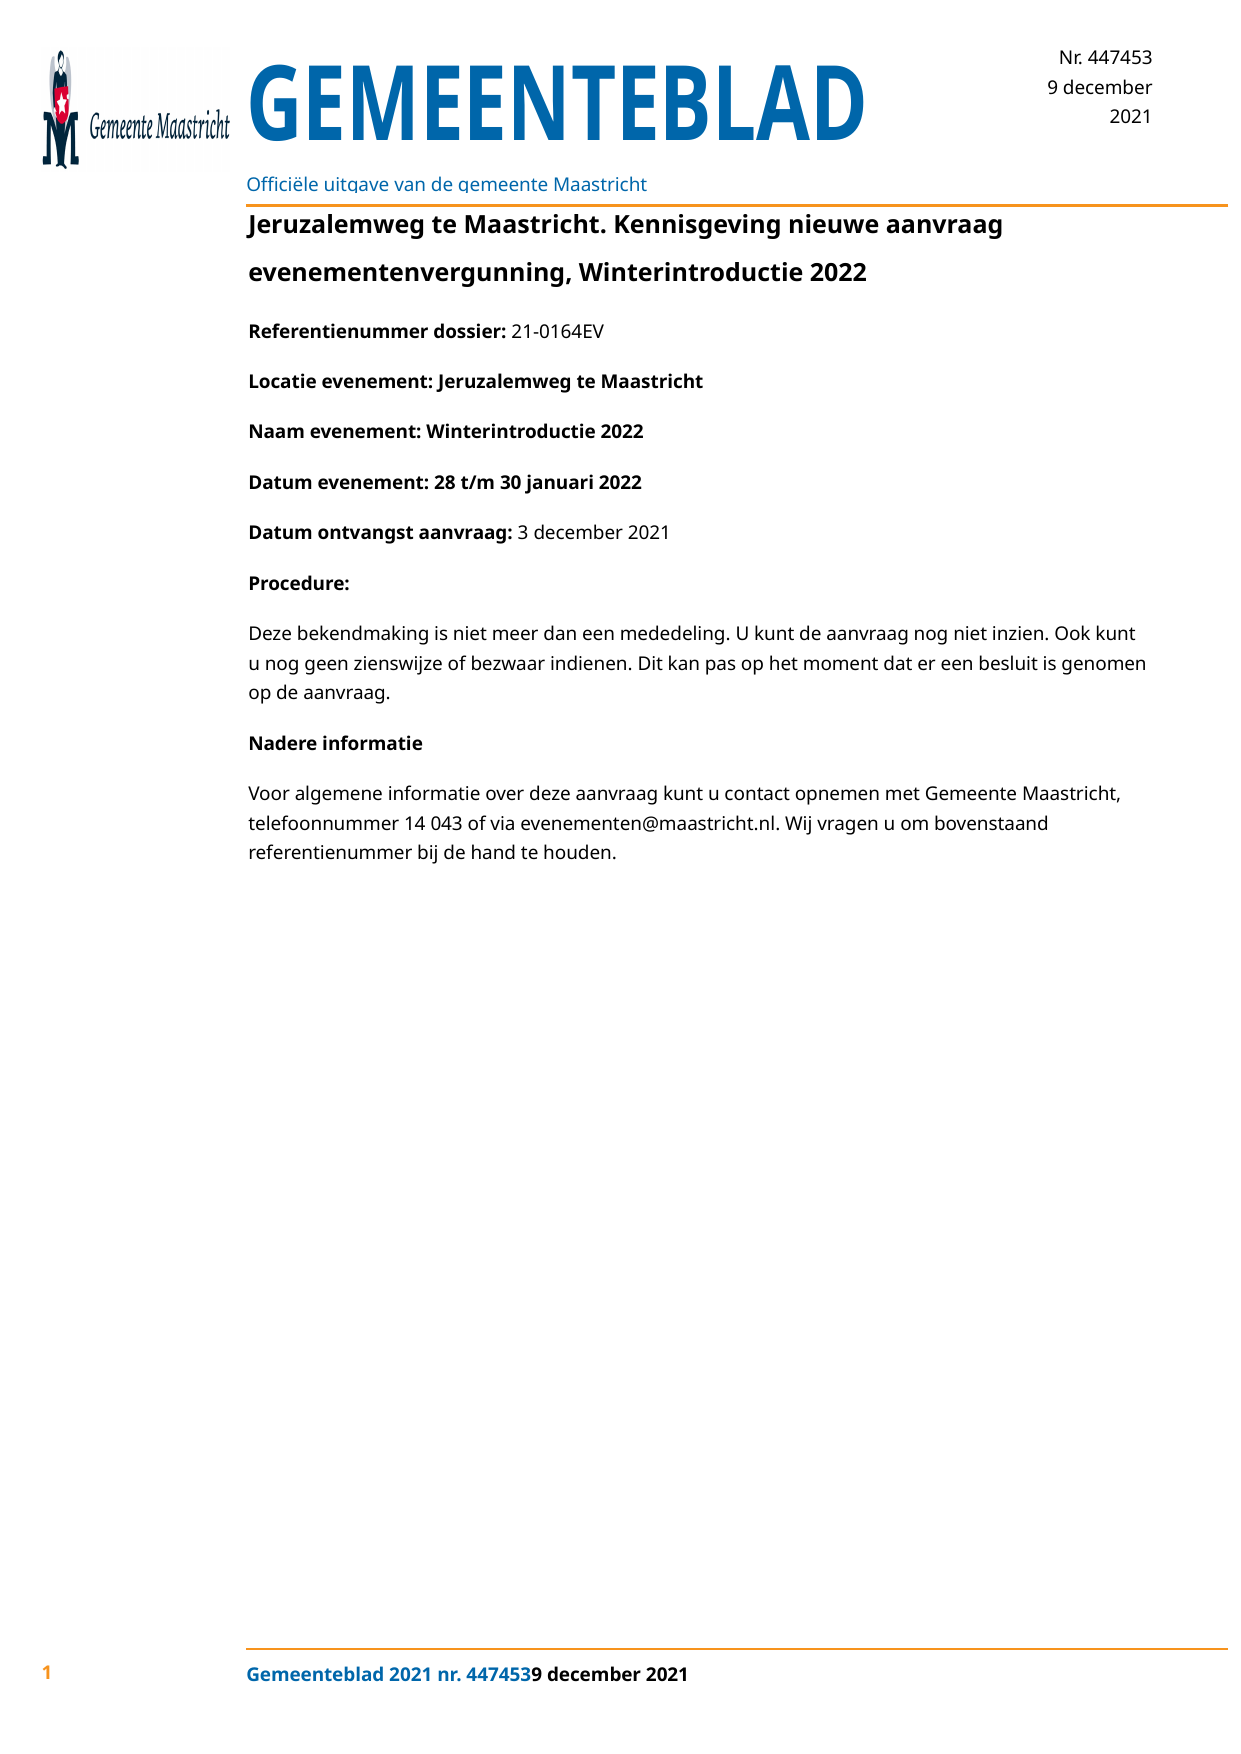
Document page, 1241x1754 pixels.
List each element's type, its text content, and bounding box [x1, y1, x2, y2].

text Naam evenement: Winterintroductie 2022 [248, 419, 1152, 444]
picture [41, 47, 231, 172]
text Voor algemene informatie over deze aanvraag kunt u contact opnemen met Gemeente Maastricht, telefoonnummer 14 043 of via evenementen@maastricht.nl. Wij vragen u om bovenstaand referentienummer bij de hand te houden. [248, 780, 1152, 865]
text Datum ontvangst aanvraag: 3 december 2021 [248, 519, 1152, 545]
text Procedure: [248, 570, 1152, 596]
text Deze bekendmaking is niet meer dan een mededeling. U kunt de aanvraag nog niet inzien. Ook kunt u nog geen zienswijze of bezwaar indienen. Dit kan pas op het moment dat er een besluit is genomen op de aanvraag. [248, 620, 1152, 705]
text Nadere informatie [248, 730, 1152, 756]
text Referentienummer dossier: 21-0164EV [248, 318, 1152, 344]
text Datum evenement: 28 t/m 30 januari 2022 [248, 469, 1152, 495]
text Locatie evenement: Jeruzalemweg te Maastricht [248, 368, 1152, 394]
text Jeruzalemweg te Maastricht. Kennisgeving nieuwe aanvraag evenementenvergunning, Winterintroductie 2022 [248, 207, 1152, 288]
